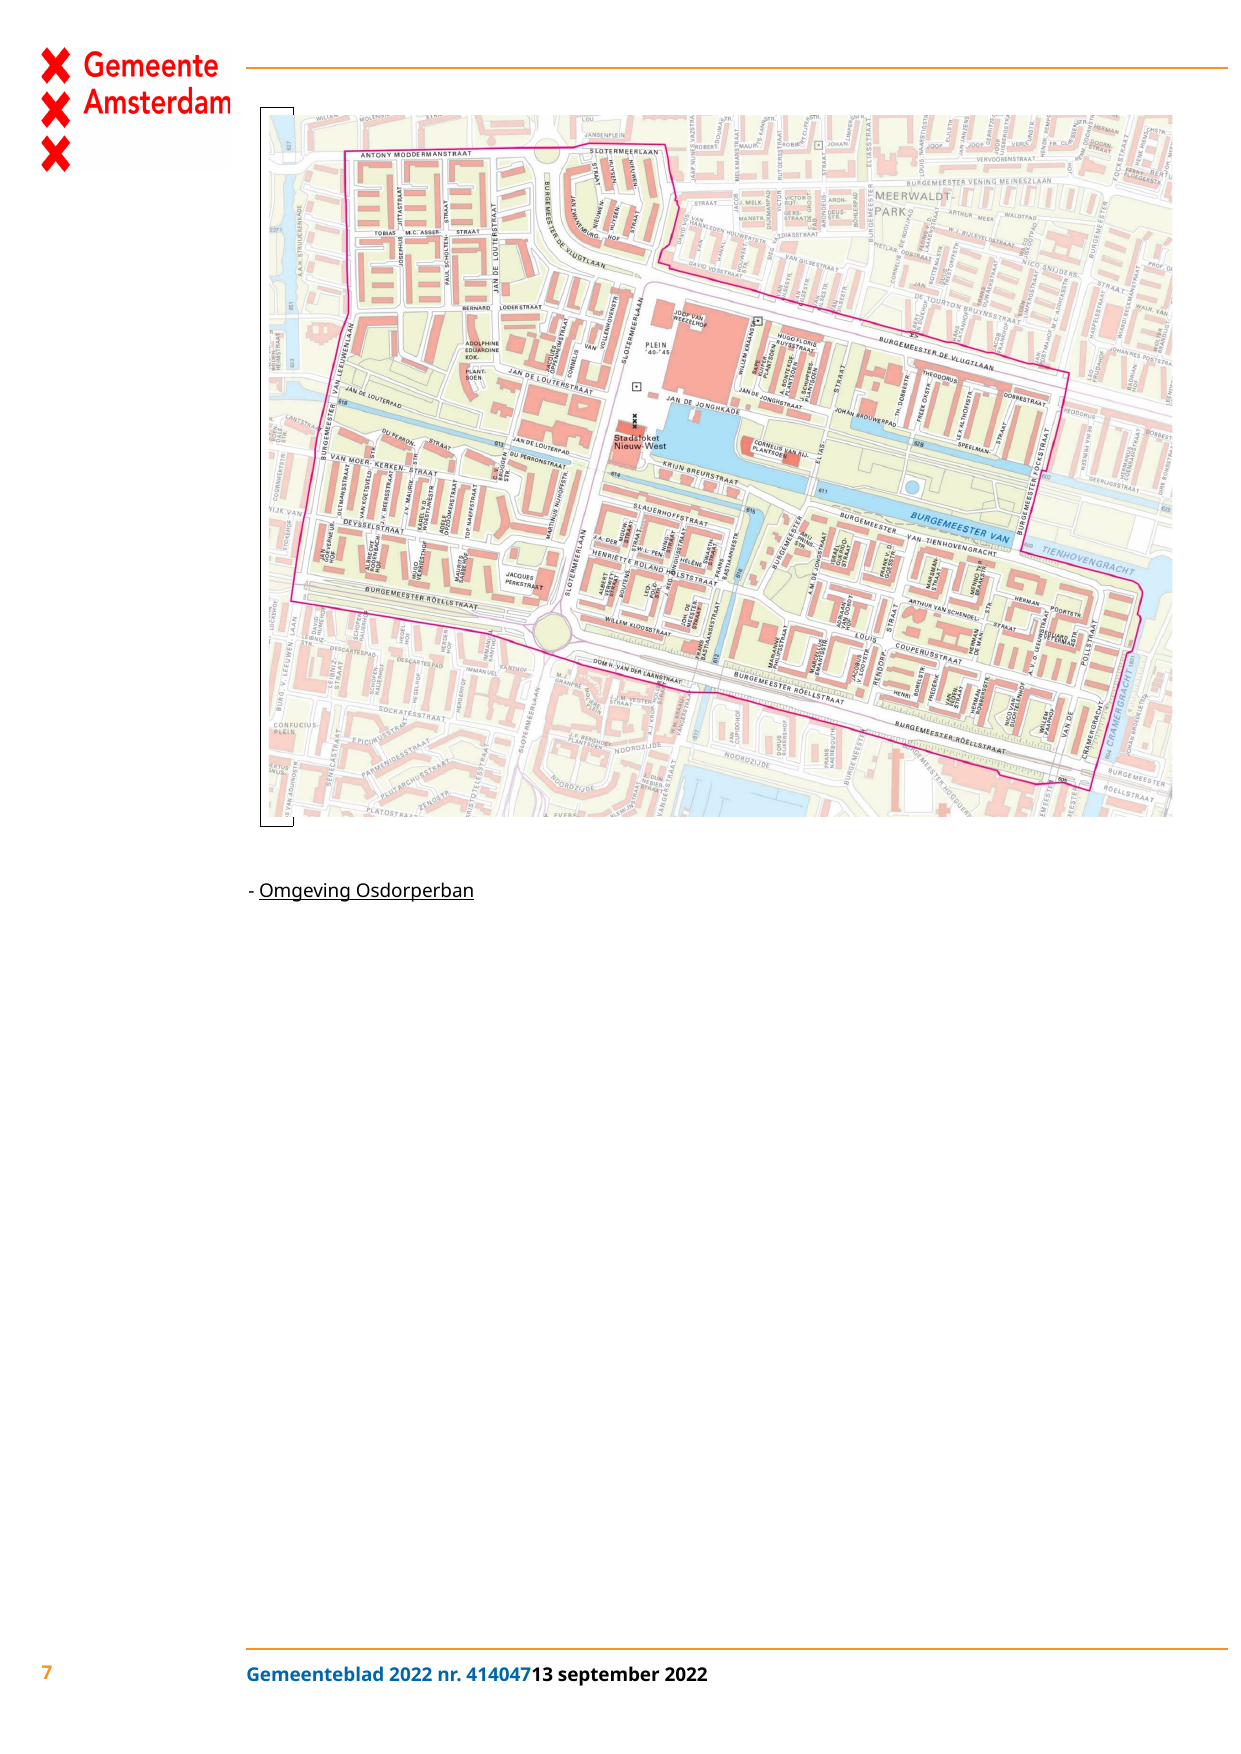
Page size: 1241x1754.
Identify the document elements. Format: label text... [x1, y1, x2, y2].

picture [268, 115, 1173, 817]
picture [41, 47, 231, 172]
text - Omgeving Osdorperban [248, 877, 1152, 902]
